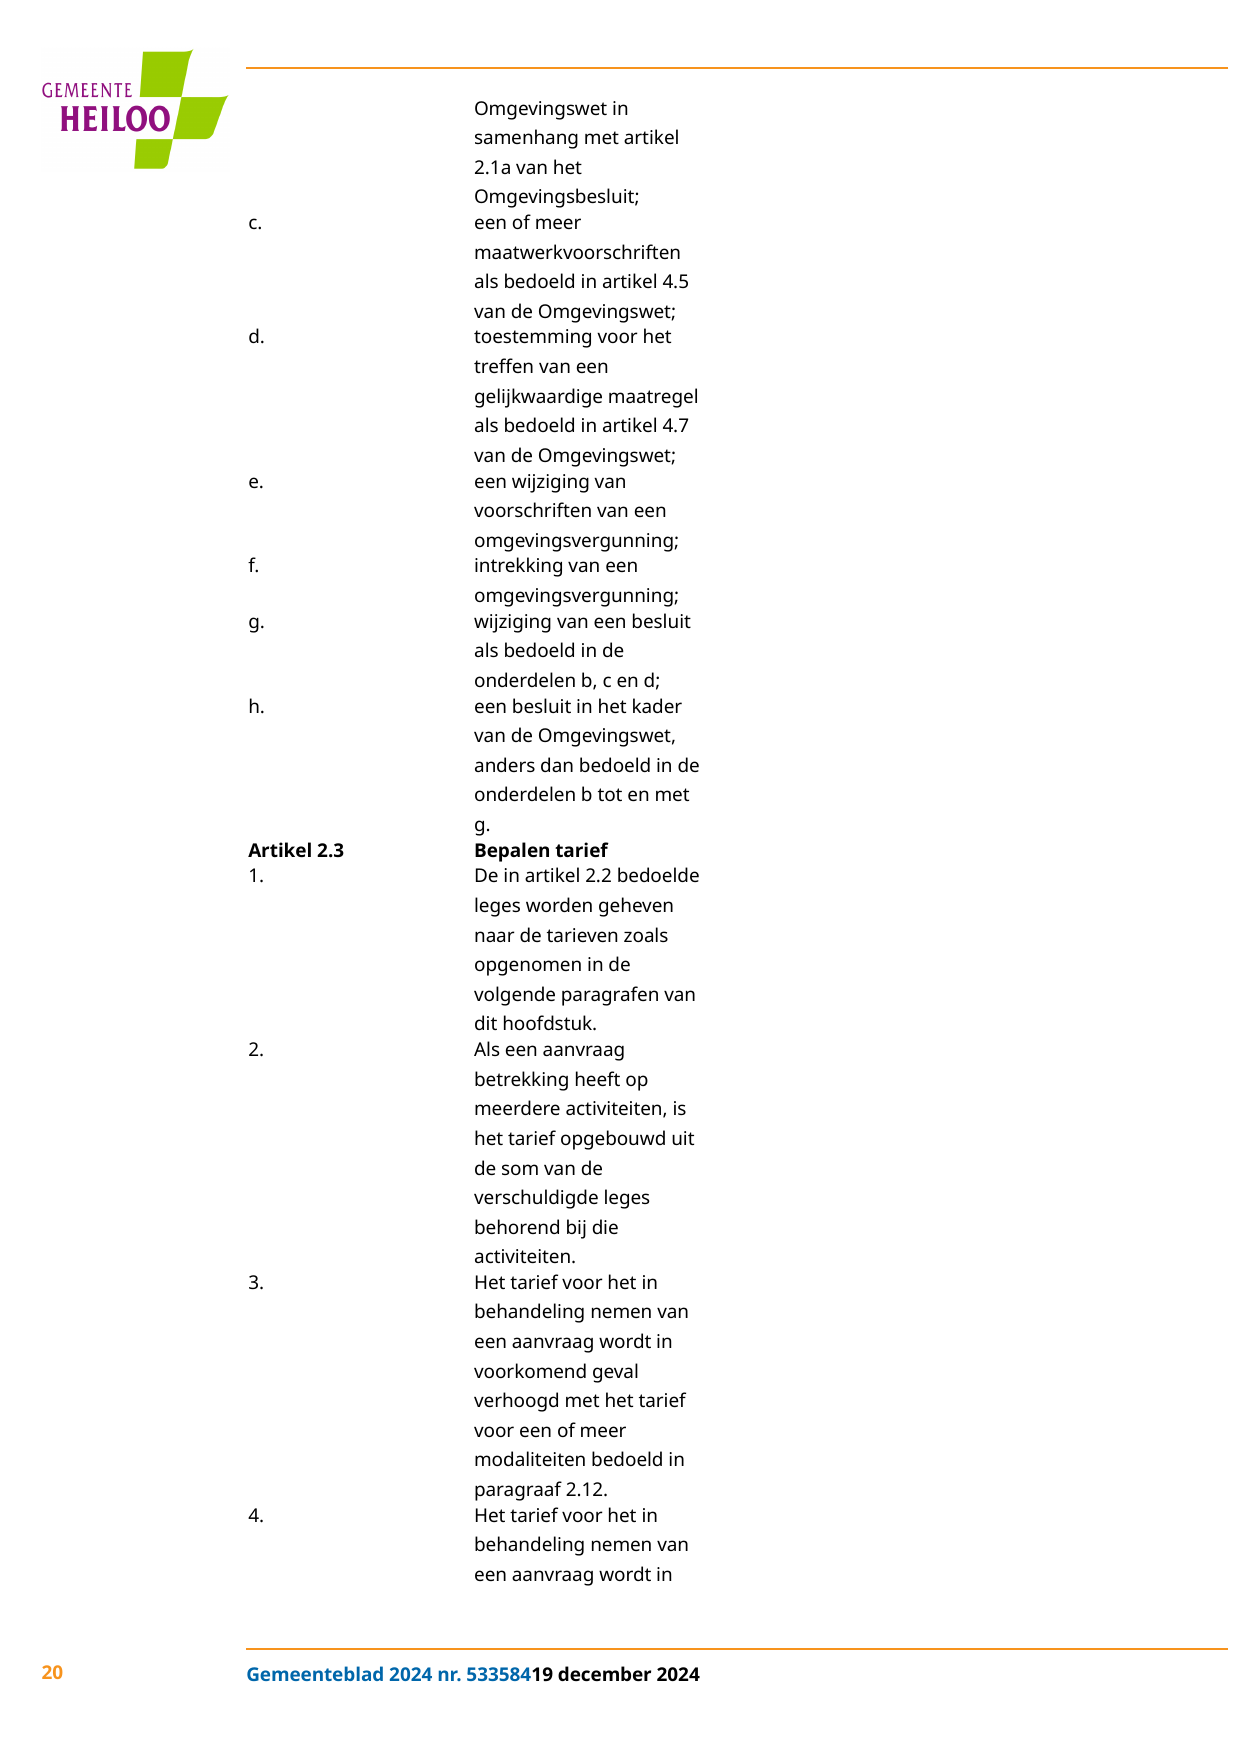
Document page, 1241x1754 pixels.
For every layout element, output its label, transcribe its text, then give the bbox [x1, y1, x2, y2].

table_cell Het tarief voor het in behandeling nemen van een aanvraag wordt in [474, 1502, 700, 1587]
table_cell [700, 1269, 1152, 1502]
table_cell wijziging van een besluit als bedoeld in de onderdelen b, c en d; [474, 608, 700, 693]
table_cell d. [248, 324, 474, 468]
table_cell intrekking van een omgevingsvergunning; [474, 553, 700, 608]
table_cell c. [248, 209, 474, 324]
table_cell [700, 209, 1152, 324]
table_cell een of meer maatwerkvoorschriften als bedoeld in artikel 4.5 van de Omgevingswet; [474, 209, 700, 324]
table_cell [700, 324, 1152, 468]
table_cell Omgevingswet in samenhang met artikel 2.1a van het Omgevingsbesluit; [474, 95, 700, 209]
table_cell 4. [248, 1502, 474, 1587]
table_cell Als een aanvraag betrekking heeft op meerdere activiteiten, is het tarief opgebouwd uit de som van de verschuldigde leges behorend bij die activiteiten. [474, 1036, 700, 1269]
table_cell een besluit in het kader van de Omgevingswet, anders dan bedoeld in de onderdelen b tot en met g. [474, 693, 700, 837]
table_cell Het tarief voor het in behandeling nemen van een aanvraag wordt in voorkomend geval verhoogd met het tarief voor een of meer modaliteiten bedoeld in paragraaf 2.12. [474, 1269, 700, 1502]
table_cell [700, 863, 1152, 1036]
table_cell Artikel 2.3 [248, 837, 474, 863]
table_cell [248, 95, 474, 209]
table_cell 2. [248, 1036, 474, 1269]
table_cell [700, 95, 1152, 209]
table_cell [700, 1036, 1152, 1269]
table_cell [700, 693, 1152, 837]
table_cell [700, 1502, 1152, 1587]
table_cell h. [248, 693, 474, 837]
table_cell 1. [248, 863, 474, 1036]
table_cell g. [248, 608, 474, 693]
table_cell [700, 553, 1152, 608]
table_cell [700, 837, 1152, 863]
table_cell De in artikel 2.2 bedoelde leges worden geheven naar de tarieven zoals opgenomen in de volgende paragrafen van dit hoofdstuk. [474, 863, 700, 1036]
table_cell [700, 468, 1152, 553]
table_cell [700, 608, 1152, 693]
table_cell f. [248, 553, 474, 608]
table_cell e. [248, 468, 474, 553]
picture [41, 47, 231, 172]
table_cell toestemming voor het treffen van een gelijkwaardige maatregel als bedoeld in artikel 4.7 van de Omgevingswet; [474, 324, 700, 468]
table_cell Bepalen tarief [474, 837, 700, 863]
table_cell 3. [248, 1269, 474, 1502]
table_cell een wijziging van voorschriften van een omgevingsvergunning; [474, 468, 700, 553]
